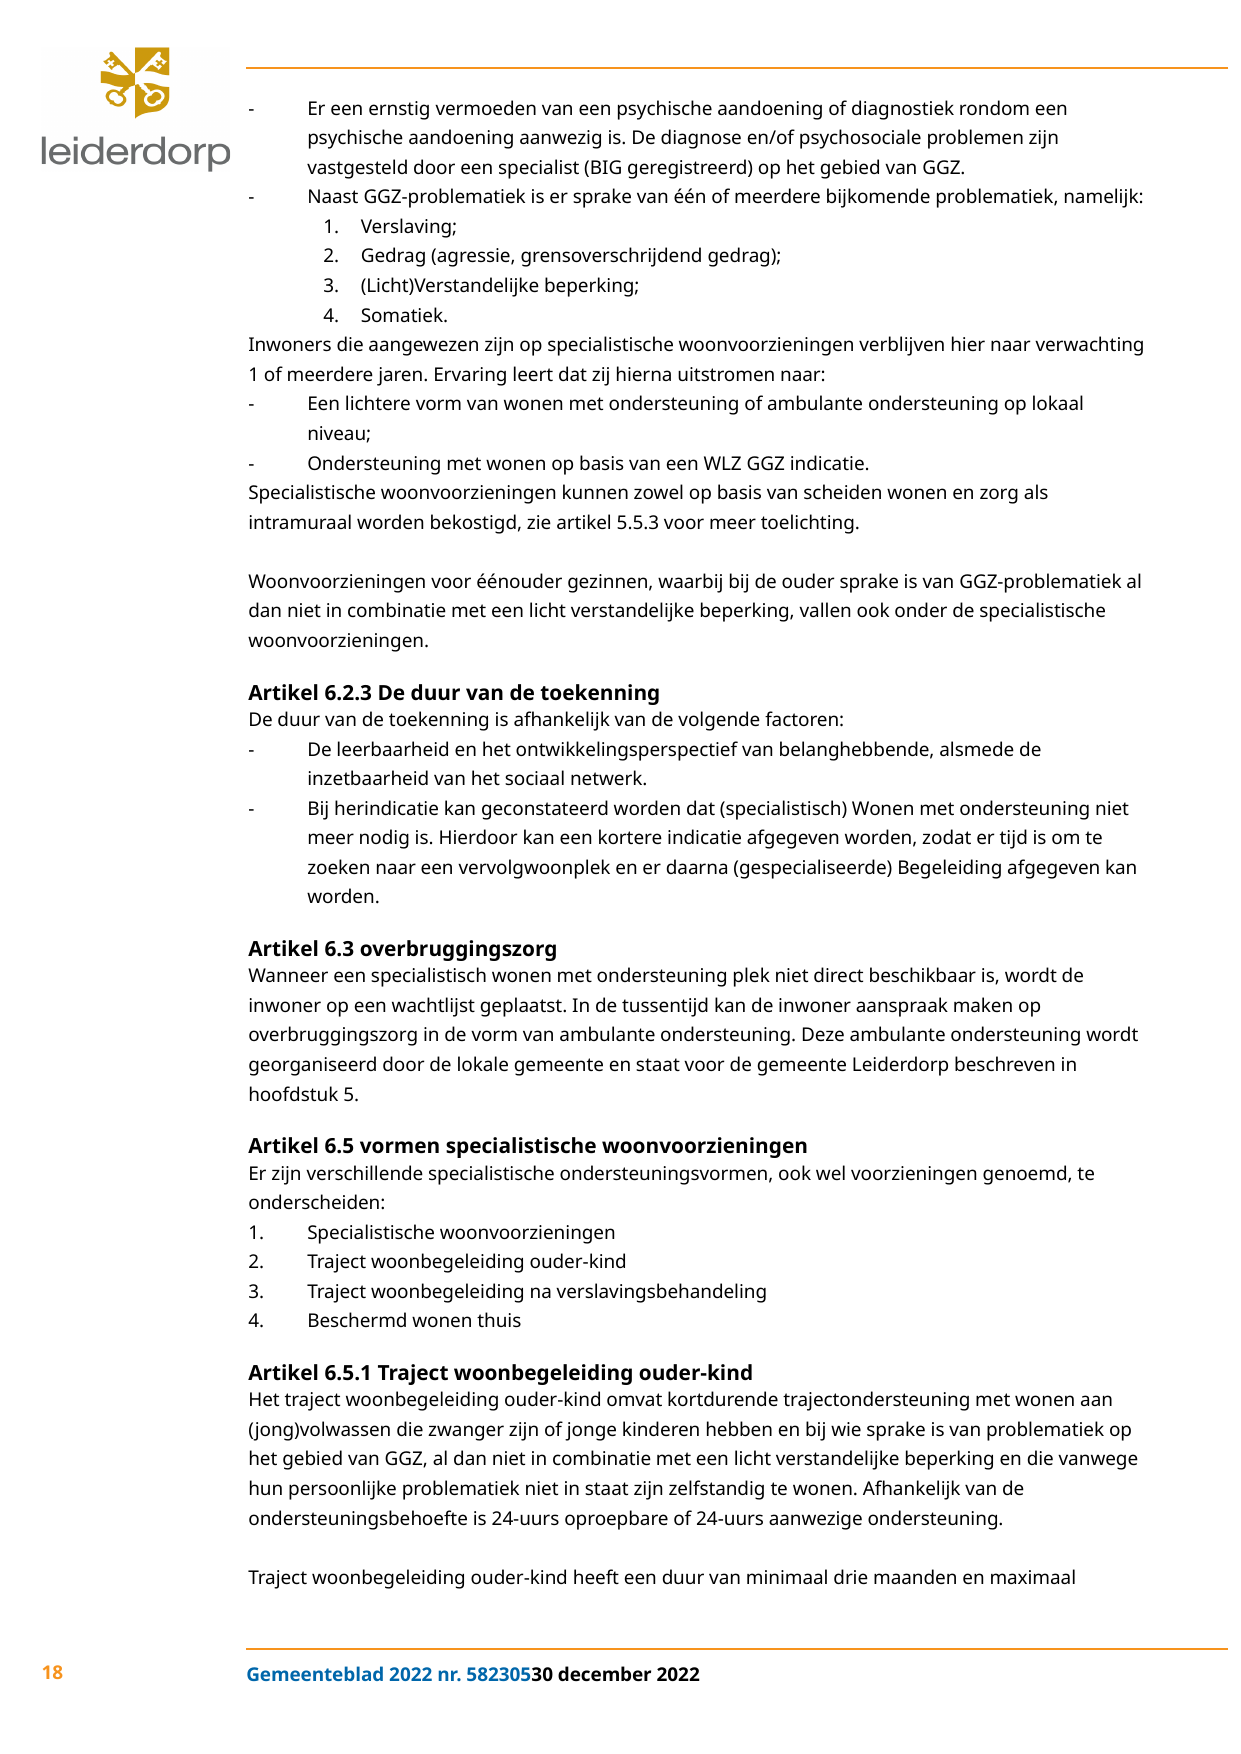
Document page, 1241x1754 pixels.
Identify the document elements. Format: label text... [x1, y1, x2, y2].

text Artikel 6.3 overbruggingszorg [248, 934, 1152, 962]
list Traject woonbegeleiding na verslavingsbehandeling [248, 1278, 1152, 1304]
text Het traject woonbegeleiding ouder-kind omvat kortdurende trajectondersteuning met wonen aan (jong)volwassen die zwanger zijn of jonge kinderen hebben en bij wie sprake is van problematiek op het gebied van GGZ, al dan niet in combinatie met een licht verstandelijke beperking en die vanwege hun persoonlijke problematiek niet in staat zijn zelfstandig te wonen. Afhankelijk van de ondersteuningsbehoefte is 24-uurs oproepbare of 24-uurs aanwezige ondersteuning. [248, 1386, 1152, 1531]
list Specialistische woonvoorzieningen [248, 1219, 1152, 1244]
list (Licht)Verstandelijke beperking; [323, 272, 1152, 298]
list Naast GGZ-problematiek is er sprake van één of meerdere bijkomende problematiek, namelijk: [248, 183, 1152, 209]
text Artikel 6.5.1 Traject woonbegeleiding ouder-kind [248, 1358, 1152, 1386]
text Wanneer een specialistisch wonen met ondersteuning plek niet direct beschikbaar is, wordt de inwoner op een wachtlijst geplaatst. In de tussentijd kan de inwoner aanspraak maken op overbruggingszorg in de vorm van ambulante ondersteuning. Deze ambulante ondersteuning wordt georganiseerd door de lokale gemeente en staat voor de gemeente Leiderdorp beschreven in hoofdstuk 5. [248, 962, 1152, 1107]
text Specialistische woonvoorzieningen kunnen zowel op basis van scheiden wonen en zorg als intramuraal worden bekostigd, zie artikel 5.5.3 voor meer toelichting. [248, 479, 1152, 535]
list Somatiek. [323, 302, 1152, 328]
text Er zijn verschillende specialistische ondersteuningsvormen, ook wel voorzieningen genoemd, te onderscheiden: [248, 1160, 1152, 1215]
text Artikel 6.5 vormen specialistische woonvoorzieningen [248, 1131, 1152, 1160]
list Beschermd wonen thuis [248, 1308, 1152, 1333]
text Woonvoorzieningen voor éénouder gezinnen, waarbij bij de ouder sprake is van GGZ-problematiek al dan niet in combinatie met een licht verstandelijke beperking, vallen ook onder de specialistische woonvoorzieningen. [248, 568, 1152, 653]
text De duur van de toekenning is afhankelijk van de volgende factoren: [248, 706, 1152, 732]
text Inwoners die aangewezen zijn op specialistische woonvoorzieningen verblijven hier naar verwachting 1 of meerdere jaren. Ervaring leert dat zij hierna uitstromen naar: [248, 331, 1152, 387]
text Artikel 6.2.3 De duur van de toekenning [248, 678, 1152, 706]
list Traject woonbegeleiding ouder-kind [248, 1248, 1152, 1274]
text Traject woonbegeleiding ouder-kind heeft een duur van minimaal drie maanden en maximaal [248, 1564, 1152, 1590]
list Er een ernstig vermoeden van een psychische aandoening of diagnostiek rondom een psychische aandoening aanwezig is. De diagnose en/of psychosociale problemen zijn vastgesteld door een specialist (BIG geregistreerd) op het gebied van GGZ. [248, 95, 1152, 180]
list Verslaving; [323, 213, 1152, 239]
list Bij herindicatie kan geconstateerd worden dat (specialistisch) Wonen met ondersteuning niet meer nodig is. Hierdoor kan een kortere indicatie afgegeven worden, zodat er tijd is om te zoeken naar een vervolgwoonplek en er daarna (gespecialiseerde) Begeleiding afgegeven kan worden. [248, 795, 1152, 909]
list Gedrag (agressie, grensoverschrijdend gedrag); [323, 243, 1152, 268]
picture [41, 47, 231, 172]
list Ondersteuning met wonen op basis van een WLZ GGZ indicatie. [248, 450, 1152, 476]
list De leerbaarheid en het ontwikkelingsperspectief van belanghebbende, alsmede de inzetbaarheid van het sociaal netwerk. [248, 736, 1152, 791]
list Een lichtere vorm van wonen met ondersteuning of ambulante ondersteuning op lokaal niveau; [248, 391, 1152, 446]
